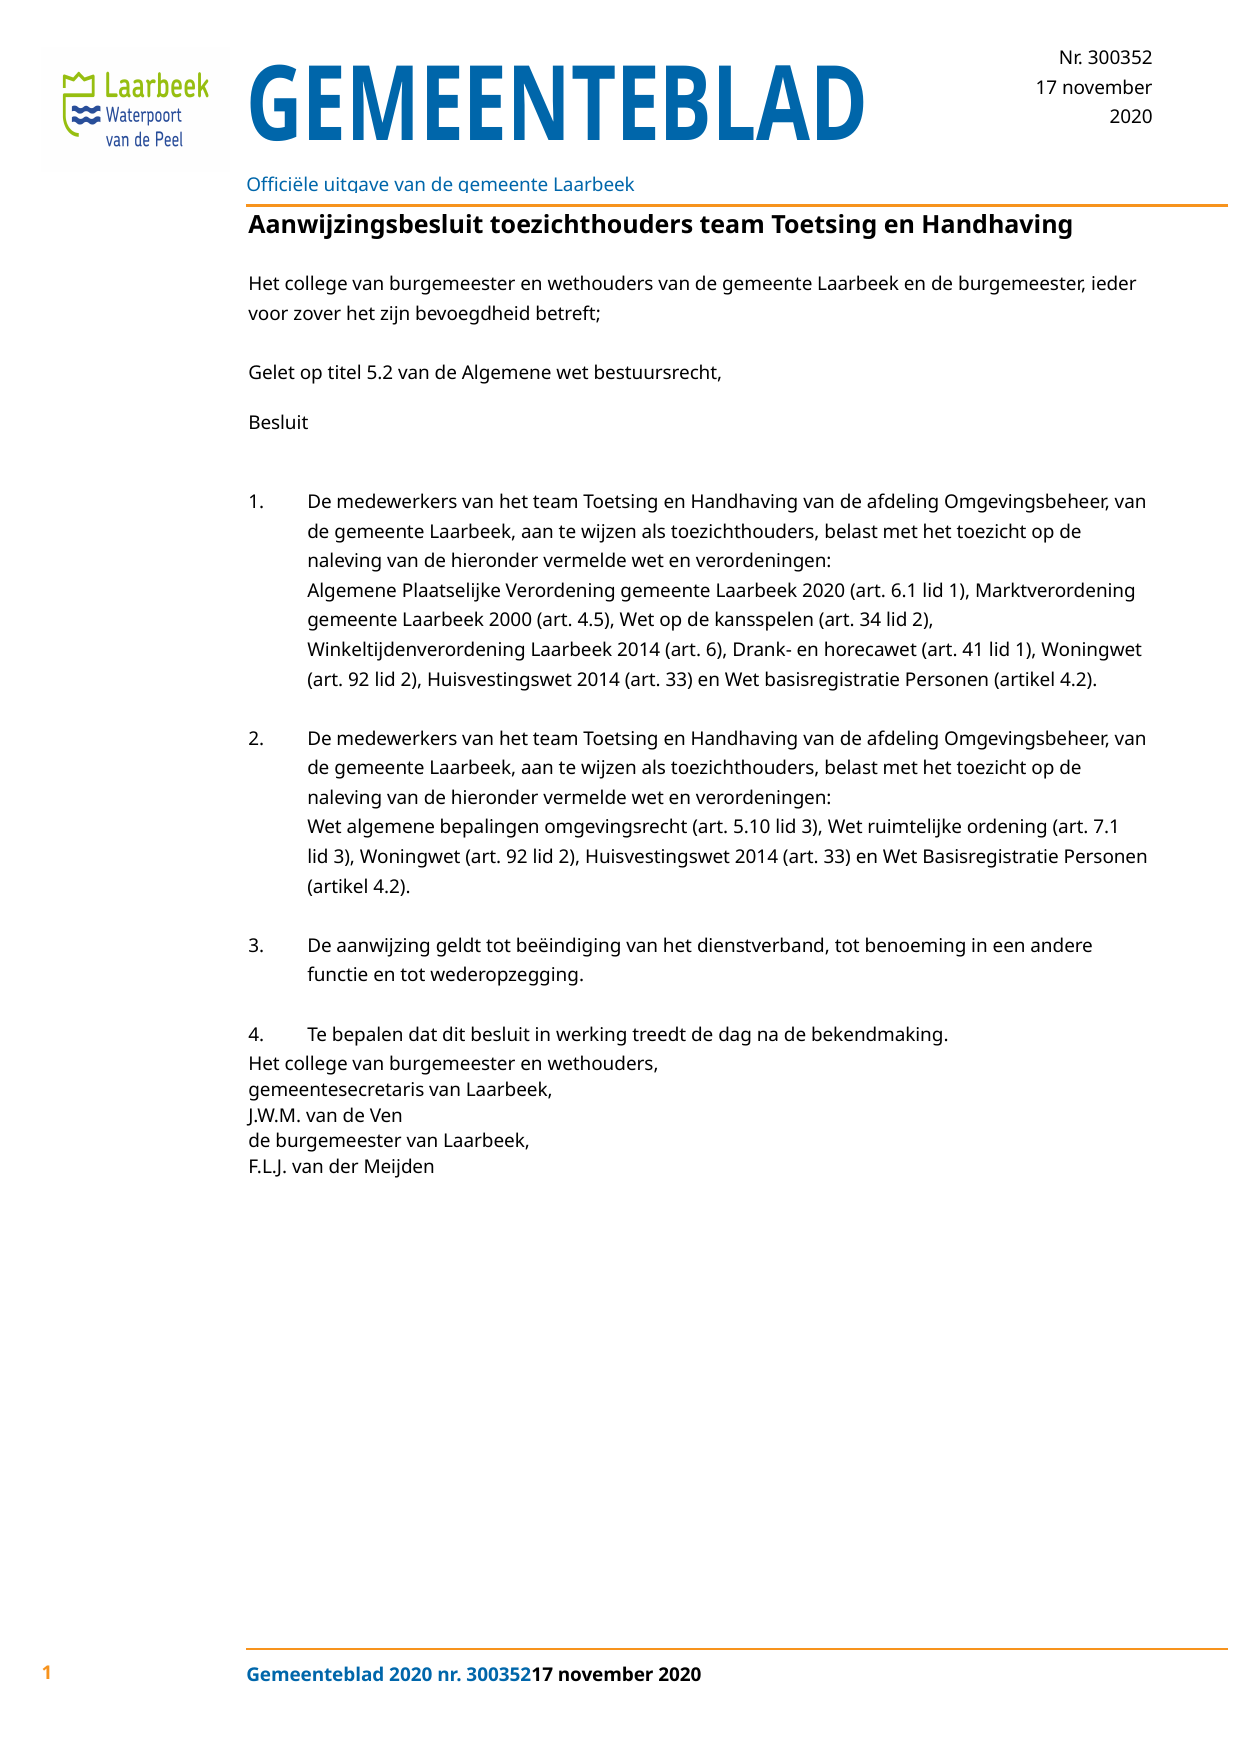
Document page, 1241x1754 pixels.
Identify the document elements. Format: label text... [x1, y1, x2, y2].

list Algemene Plaatselijke Verordening gemeente Laarbeek 2020 (art. 6.1 lid 1), Marktverordening gemeente Laarbeek 2000 (art. 4.5), Wet op de kansspelen (art. 34 lid 2), Winkeltijdenverordening Laarbeek 2014 (art. 6), Drank- en horecawet (art. 41 lid 1), Woningwet (art. 92 lid 2), Huisvestingswet 2014 (art. 33) en Wet basisregistratie Personen (artikel 4.2). [248, 577, 1152, 691]
text Gelet op titel 5.2 van de Algemene wet bestuursrecht, [248, 359, 1152, 385]
text de burgemeester van Laarbeek, [248, 1127, 1152, 1153]
list Te bepalen dat dit besluit in werking treedt de dag na de bekendmaking. [248, 1021, 1152, 1046]
text gemeentesecretaris van Laarbeek, [248, 1076, 1152, 1102]
text Het college van burgemeester en wethouders, [248, 1050, 1152, 1076]
text F.L.J. van der Meijden [248, 1153, 1152, 1179]
text J.W.M. van de Ven [248, 1102, 1152, 1127]
list Wet algemene bepalingen omgevingsrecht (art. 5.10 lid 3), Wet ruimtelijke ordening (art. 7.1 lid 3), Woningwet (art. 92 lid 2), Huisvestingswet 2014 (art. 33) en Wet Basisregistratie Personen (artikel 4.2). [248, 814, 1152, 898]
list De aanwijzing geldt tot beëindiging van het dienstverband, tot benoeming in een andere functie en tot wederopzegging. [248, 932, 1152, 987]
text Het college van burgemeester en wethouders van de gemeente Laarbeek en de burgemeester, ieder voor zover het zijn bevoegdheid betreft; [248, 270, 1152, 326]
picture [41, 47, 231, 172]
list De medewerkers van het team Toetsing en Handhaving van de afdeling Omgevingsbeheer, van de gemeente Laarbeek, aan te wijzen als toezichthouders, belast met het toezicht op de naleving van de hieronder vermelde wet en verordeningen: [248, 488, 1152, 573]
text Aanwijzingsbesluit toezichthouders team Toetsing en Handhaving [248, 207, 1152, 241]
list De medewerkers van het team Toetsing en Handhaving van de afdeling Omgevingsbeheer, van de gemeente Laarbeek, aan te wijzen als toezichthouders, belast met het toezicht op de naleving van de hieronder vermelde wet en verordeningen: [248, 725, 1152, 810]
text Besluit [248, 409, 1152, 435]
